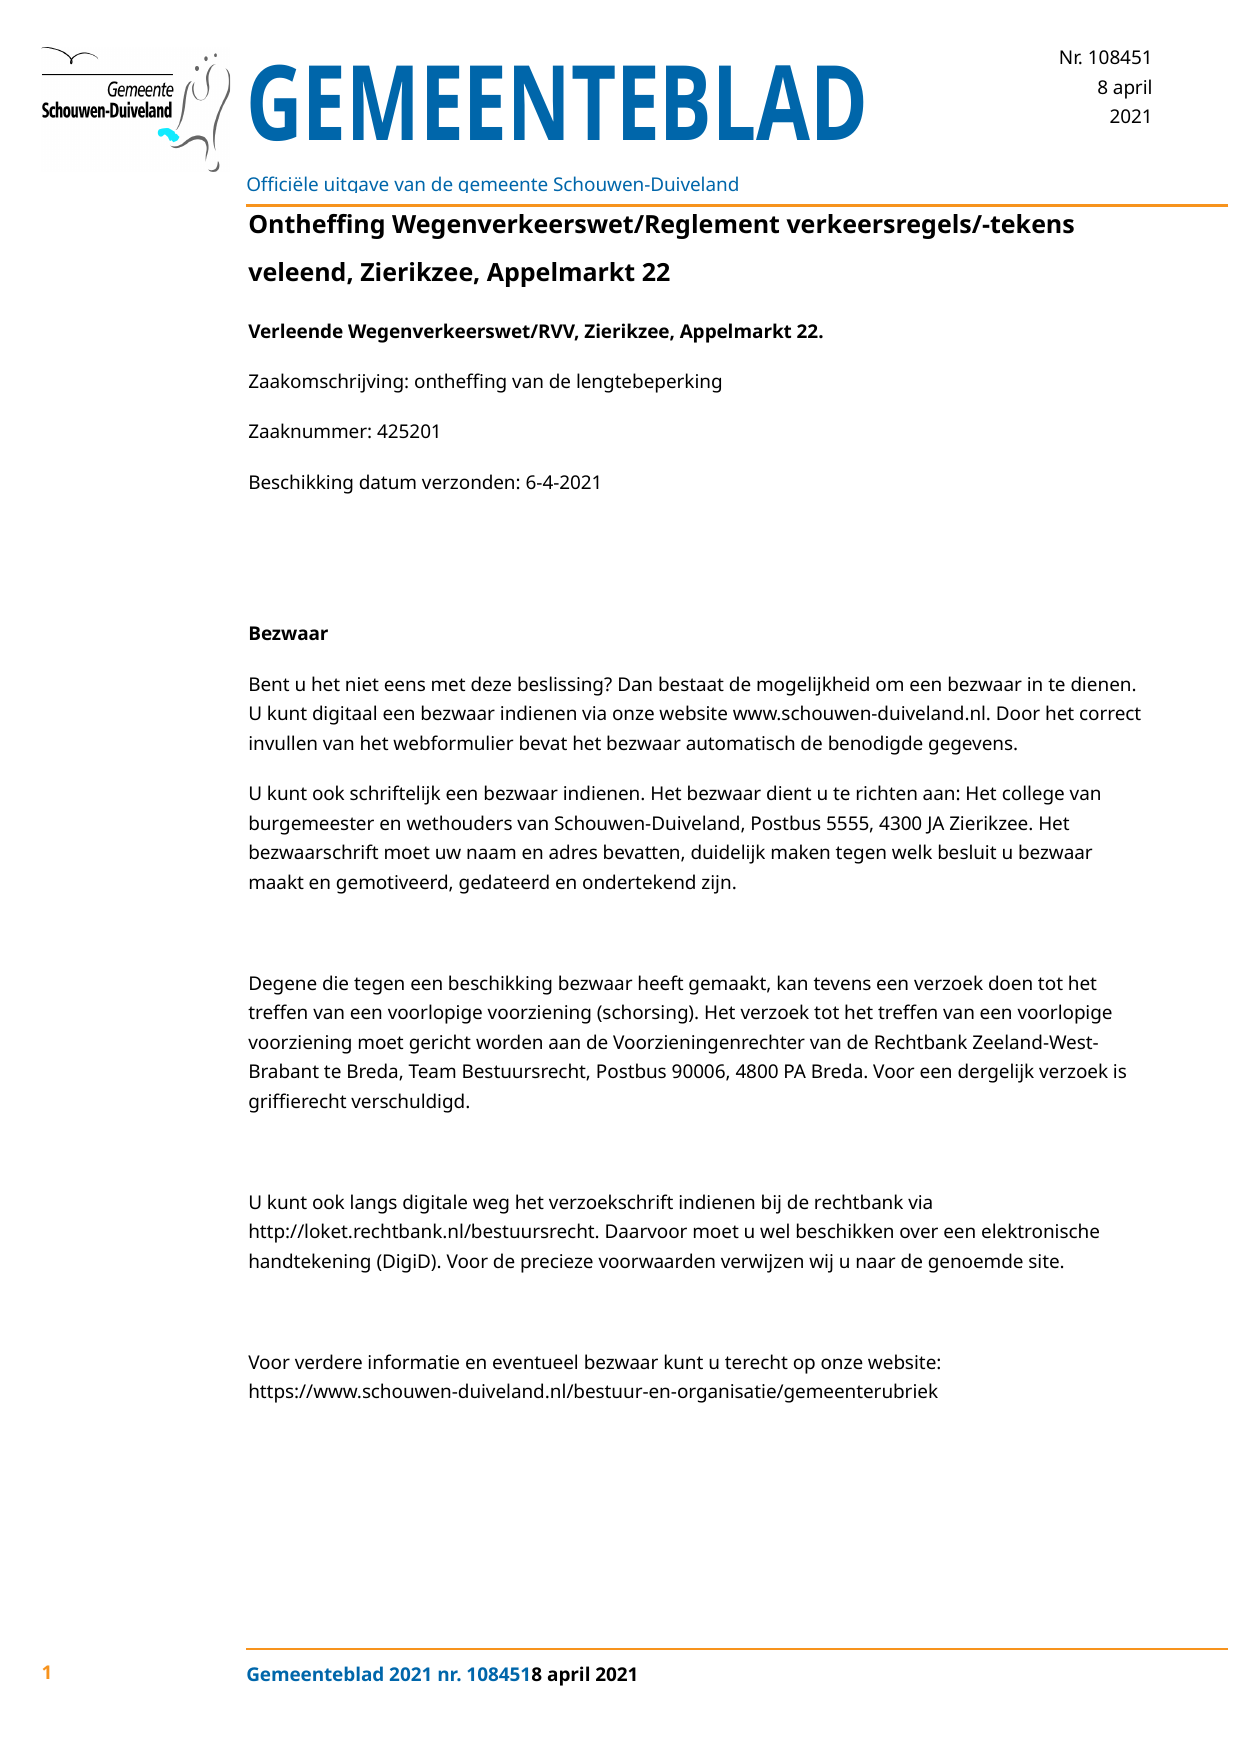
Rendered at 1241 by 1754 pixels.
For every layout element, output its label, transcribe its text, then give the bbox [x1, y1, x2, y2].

text Zaakomschrijving: ontheffing van de lengtebeperking [248, 368, 1152, 394]
text Verleende Wegenverkeerswet/RVV, Zierikzee, Appelmarkt 22. [248, 318, 1152, 344]
text Bent u het niet eens met deze beslissing? Dan bestaat de mogelijkheid om een bezwaar in te dienen. U kunt digitaal een bezwaar indienen via onze website www.schouwen-duiveland.nl. Door het correct invullen van het webformulier bevat het bezwaar automatisch de benodigde gegevens. [248, 671, 1152, 756]
picture [41, 47, 231, 172]
text U kunt ook schriftelijk een bezwaar indienen. Het bezwaar dient u te richten aan: Het college van burgemeester en wethouders van Schouwen-Duiveland, Postbus 5555, 4300 JA Zierikzee. Het bezwaarschrift moet uw naam en adres bevatten, duidelijk maken tegen welk besluit u bezwaar maakt en gemotiveerd, gedateerd en ondertekend zijn. [248, 780, 1152, 895]
text Zaaknummer: 425201 [248, 419, 1152, 444]
text Bezwaar [248, 620, 1152, 646]
text U kunt ook langs digitale weg het verzoekschrift indienen bij de rechtbank via http://loket.rechtbank.nl/bestuursrecht. Daarvoor moet u wel beschikken over een elektronische handtekening (DigiD). Voor de precieze voorwaarden verwijzen wij u naar de genoemde site. [248, 1189, 1152, 1274]
text Ontheffing Wegenverkeerswet/Reglement verkeersregels/-tekens veleend, Zierikzee, Appelmarkt 22 [248, 207, 1152, 288]
text Beschikking datum verzonden: 6-4-2021 [248, 469, 1152, 495]
text Voor verdere informatie en eventueel bezwaar kunt u terecht op onze website: https://www.schouwen-duiveland.nl/bestuur-en-organisatie/gemeenterubriek [248, 1349, 1152, 1404]
text Degene die tegen een beschikking bezwaar heeft gemaakt, kan tevens een verzoek doen tot het treffen van een voorlopige voorziening (schorsing). Het verzoek tot het treffen van een voorlopige voorziening moet gericht worden aan de Voorzieningenrechter van de Rechtbank Zeeland-West-Brabant te Breda, Team Bestuursrecht, Postbus 90006, 4800 PA Breda. Voor een dergelijk verzoek is griffierecht verschuldigd. [248, 970, 1152, 1114]
